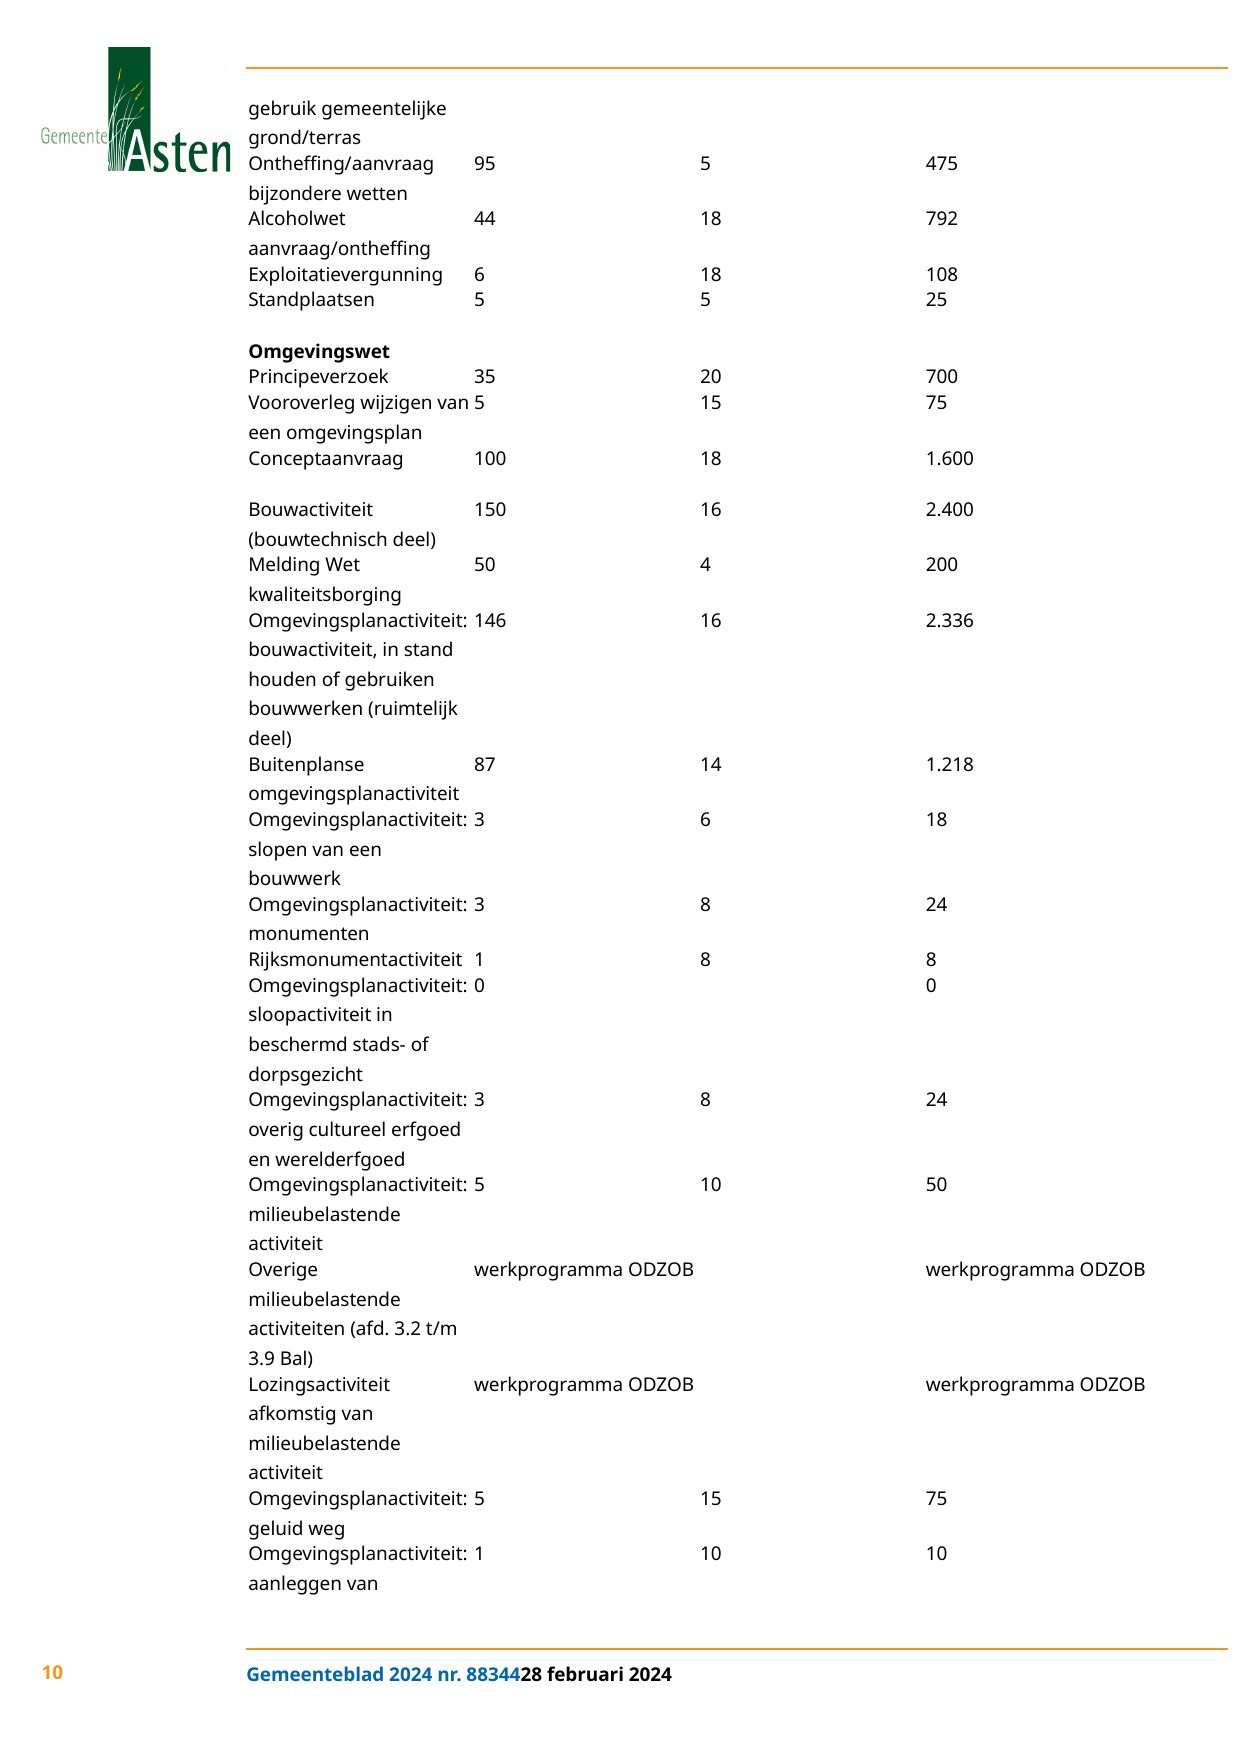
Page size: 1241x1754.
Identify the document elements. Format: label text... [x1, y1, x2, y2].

table_cell 5 [474, 389, 700, 445]
table_cell Lozingsactiviteit afkomstig van milieubelastende activiteit [248, 1371, 474, 1485]
table_cell 200 [926, 551, 1152, 607]
table_cell 24 [926, 891, 1152, 946]
table_cell 18 [700, 205, 926, 261]
table_cell [700, 972, 926, 1087]
table_cell 1.218 [926, 751, 1152, 806]
table_cell 2.400 [926, 496, 1152, 551]
table_cell 18 [700, 261, 926, 286]
table_cell Omgevingsplanactiviteit: slopen van een bouwwerk [248, 806, 474, 891]
table_cell Standplaatsen [248, 286, 474, 312]
table_cell 100 [474, 445, 700, 470]
table_cell 146 [474, 607, 700, 751]
table_cell werkprogramma ODZOB [926, 1256, 1152, 1371]
table_cell 6 [474, 261, 700, 286]
table_cell Overige milieubelastende activiteiten (afd. 3.2 t/m 3.9 Bal) [248, 1256, 474, 1371]
table_cell 475 [926, 150, 1152, 205]
table_cell [474, 338, 700, 364]
table_cell [926, 95, 1152, 150]
table_cell Melding Wet kwaliteitsborging [248, 551, 474, 607]
table_cell 2.336 [926, 607, 1152, 751]
table_cell Conceptaanvraag [248, 445, 474, 470]
table_cell 87 [474, 751, 700, 806]
table_cell [474, 95, 700, 150]
table_cell Omgevingsplanactiviteit: overig cultureel erfgoed en werelderfgoed [248, 1087, 474, 1171]
table_cell Omgevingsplanactiviteit: geluid weg [248, 1485, 474, 1541]
table_cell 16 [700, 496, 926, 551]
table_cell Exploitatievergunning [248, 261, 474, 286]
table_cell Omgevingsplanactiviteit: aanleggen van [248, 1541, 474, 1596]
table_cell Vooroverleg wijzigen van een omgevingsplan [248, 389, 474, 445]
table_cell Alcoholwet aanvraag/ontheffing [248, 205, 474, 261]
table_cell 95 [474, 150, 700, 205]
table_cell 5 [474, 286, 700, 312]
table_cell 35 [474, 364, 700, 389]
table_cell 3 [474, 806, 700, 891]
table_cell Principeverzoek [248, 364, 474, 389]
table_cell 20 [700, 364, 926, 389]
table_cell 0 [474, 972, 700, 1087]
table_cell 16 [700, 607, 926, 751]
table_cell 8 [700, 946, 926, 972]
table_cell 8 [700, 891, 926, 946]
table_cell 8 [700, 1087, 926, 1171]
table_cell 3 [474, 891, 700, 946]
table_cell 18 [926, 806, 1152, 891]
table_cell 75 [926, 1485, 1152, 1541]
table_cell [700, 1371, 926, 1485]
table_cell 5 [474, 1171, 700, 1256]
table_cell 50 [474, 551, 700, 607]
table_cell 1.600 [926, 445, 1152, 470]
table_cell 6 [700, 806, 926, 891]
table_cell 1 [474, 946, 700, 972]
table_cell 5 [700, 150, 926, 205]
table_cell 1 [474, 1541, 700, 1596]
table_cell Bouwactiviteit (bouwtechnisch deel) [248, 496, 474, 551]
table_cell Omgevingsplanactiviteit: sloopactiviteit in beschermd stads- of dorpsgezicht [248, 972, 474, 1087]
table_cell 10 [700, 1171, 926, 1256]
table_cell 15 [700, 389, 926, 445]
table_cell 792 [926, 205, 1152, 261]
table_cell Rijksmonumentactiviteit [248, 946, 474, 972]
table_cell gebruik gemeentelijke grond/terras [248, 95, 474, 150]
table_cell 700 [926, 364, 1152, 389]
table_cell 44 [474, 205, 700, 261]
table_cell 18 [700, 445, 926, 470]
table_cell [700, 338, 926, 364]
picture [41, 47, 231, 172]
table_cell 10 [700, 1541, 926, 1596]
table_cell Ontheffing/aanvraag bijzondere wetten [248, 150, 474, 205]
table_cell 3 [474, 1087, 700, 1171]
table_cell [474, 312, 700, 338]
table_cell [926, 312, 1152, 338]
table_cell Omgevingsplanactiviteit: milieubelastende activiteit [248, 1171, 474, 1256]
table_cell werkprogramma ODZOB [474, 1371, 700, 1485]
table_cell [926, 470, 1152, 496]
table_cell 75 [926, 389, 1152, 445]
table_cell [700, 95, 926, 150]
table_cell werkprogramma ODZOB [926, 1371, 1152, 1485]
table_cell 4 [700, 551, 926, 607]
table_cell [248, 312, 474, 338]
table_cell 50 [926, 1171, 1152, 1256]
table_cell Omgevingsplanactiviteit: bouwactiviteit, in stand houden of gebruiken bouwwerken (ruimtelijk deel) [248, 607, 474, 751]
table_cell 25 [926, 286, 1152, 312]
table_cell [700, 470, 926, 496]
table_cell [926, 338, 1152, 364]
table_cell 108 [926, 261, 1152, 286]
table_cell 5 [474, 1485, 700, 1541]
table_cell 15 [700, 1485, 926, 1541]
table_cell [700, 312, 926, 338]
table_cell 14 [700, 751, 926, 806]
table_cell [700, 1256, 926, 1371]
table_cell Omgevingswet [248, 338, 474, 364]
table_cell werkprogramma ODZOB [474, 1256, 700, 1371]
table_cell Buitenplanse omgevingsplanactiviteit [248, 751, 474, 806]
table_cell 24 [926, 1087, 1152, 1171]
table_cell 10 [926, 1541, 1152, 1596]
table_cell Omgevingsplanactiviteit: monumenten [248, 891, 474, 946]
table_cell 5 [700, 286, 926, 312]
table_cell [248, 470, 474, 496]
table_cell [474, 470, 700, 496]
table_cell 0 [926, 972, 1152, 1087]
table_cell 8 [926, 946, 1152, 972]
table_cell 150 [474, 496, 700, 551]
